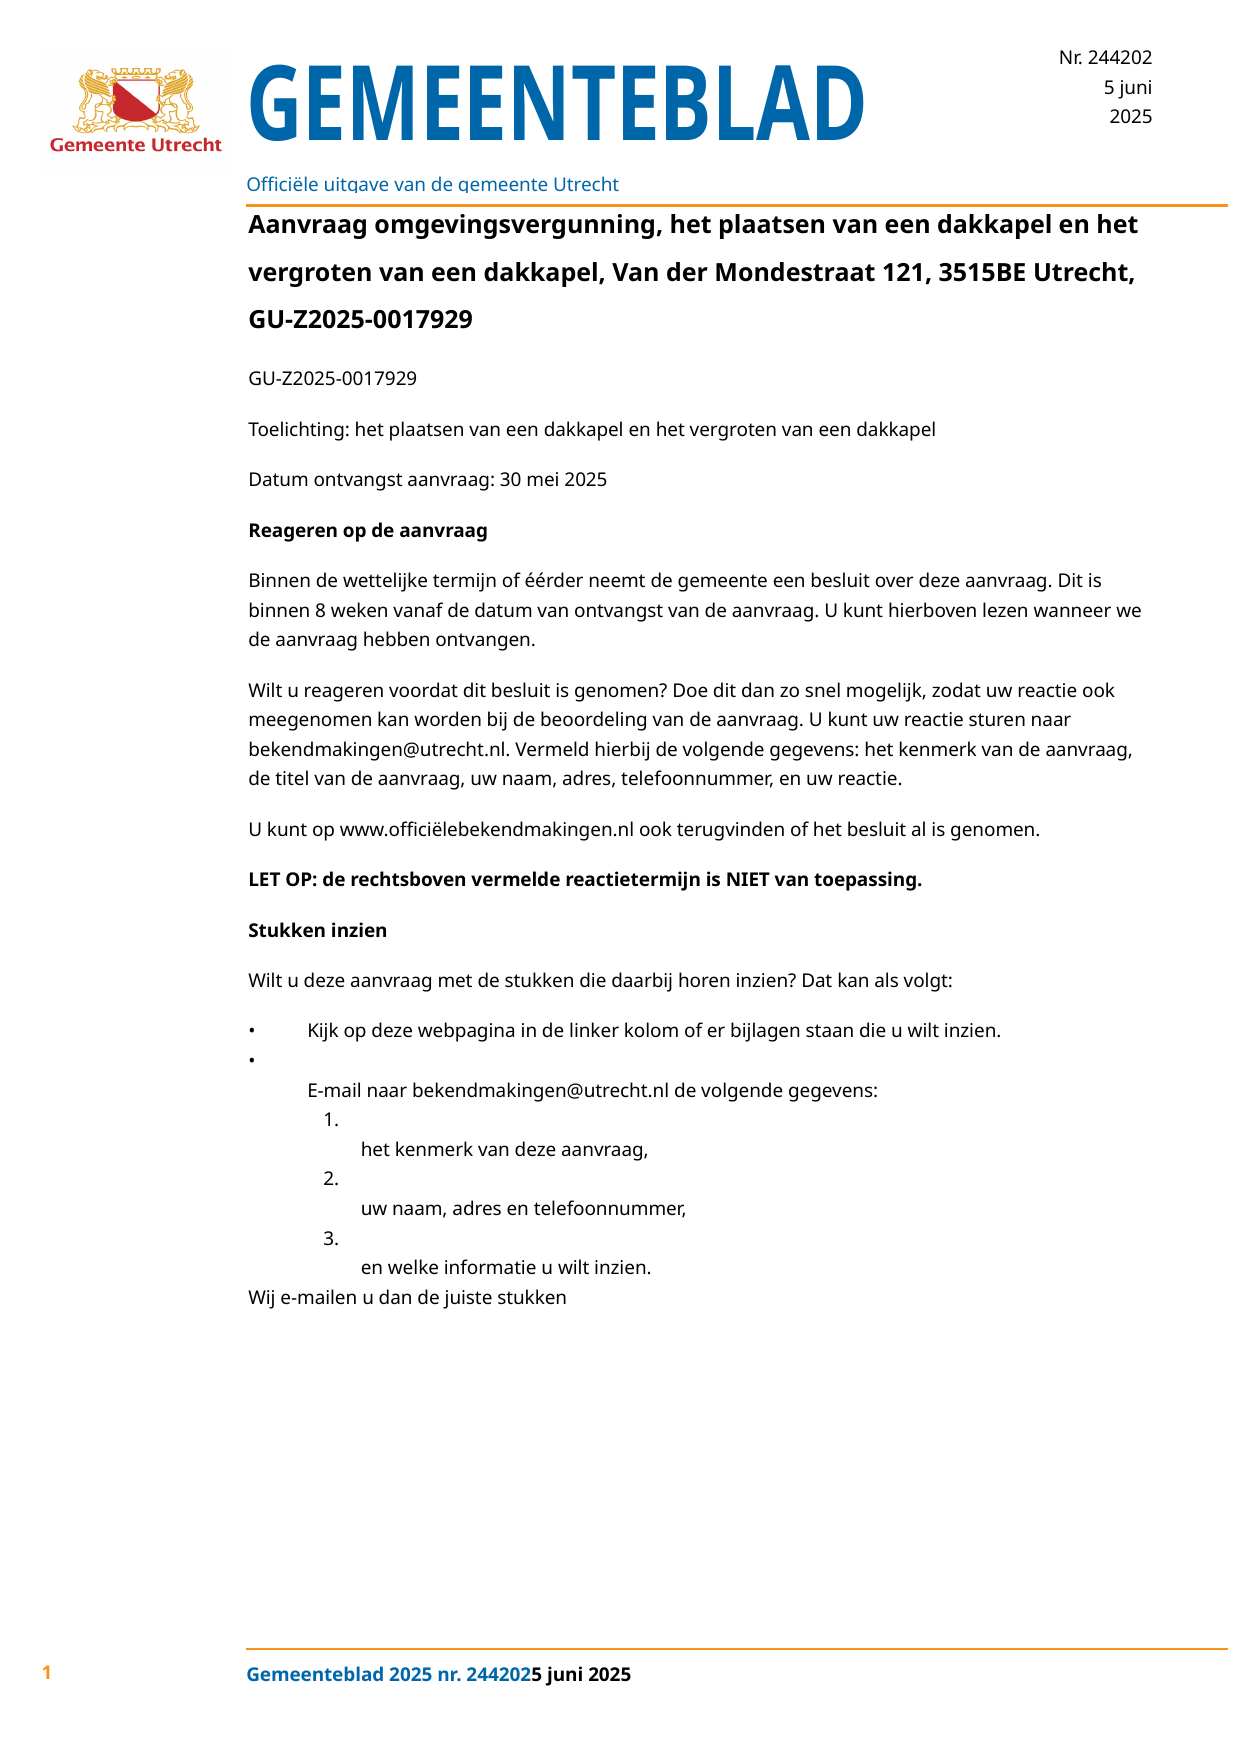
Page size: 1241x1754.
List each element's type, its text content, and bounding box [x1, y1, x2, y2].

text Aanvraag omgevingsvergunning, het plaatsen van een dakkapel en het vergroten van een dakkapel, Van der Mondestraat 121, 3515BE Utrecht, GU-Z2025-0017929 [248, 207, 1152, 336]
text Toelichting: het plaatsen van een dakkapel en het vergroten van een dakkapel [248, 416, 1152, 442]
text Datum ontvangst aanvraag: 30 mei 2025 [248, 466, 1152, 492]
text U kunt op www.officiëlebekendmakingen.nl ook terugvinden of het besluit al is genomen. [248, 816, 1152, 842]
text GU-Z2025-0017929 [248, 366, 1152, 391]
text Binnen de wettelijke termijn of éérder neemt de gemeente een besluit over deze aanvraag. Dit is binnen 8 weken vanaf de datum van ontvangst van de aanvraag. U kunt hierboven lezen wanneer we de aanvraag hebben ontvangen. [248, 567, 1152, 652]
text LET OP: de rechtsboven vermelde reactietermijn is NIET van toepassing. [248, 866, 1152, 892]
text Stukken inzien [248, 917, 1152, 942]
list het kenmerk van deze aanvraag, [323, 1136, 1152, 1162]
text Wij e-mailen u dan de juiste stukken [248, 1284, 1152, 1309]
text Reageren op de aanvraag [248, 517, 1152, 542]
text Wilt u reageren voordat dit besluit is genomen? Doe dit dan zo snel mogelijk, zodat uw reactie ook meegenomen kan worden bij de beoordeling van de aanvraag. U kunt uw reactie sturen naar bekendmakingen@utrecht.nl. Vermeld hierbij de volgende gegevens: het kenmerk van de aanvraag, de titel van de aanvraag, uw naam, adres, telefoonnummer, en uw reactie. [248, 677, 1152, 791]
list en welke informatie u wilt inzien. [323, 1254, 1152, 1280]
list Kijk op deze webpagina in de linker kolom of er bijlagen staan die u wilt inzien. [248, 1018, 1152, 1043]
picture [41, 47, 231, 172]
list uw naam, adres en telefoonnummer, [323, 1195, 1152, 1221]
list E-mail naar bekendmakingen@utrecht.nl de volgende gegevens: [248, 1077, 1152, 1102]
text Wilt u deze aanvraag met de stukken die daarbij horen inzien? Dat kan als volgt: [248, 967, 1152, 993]
